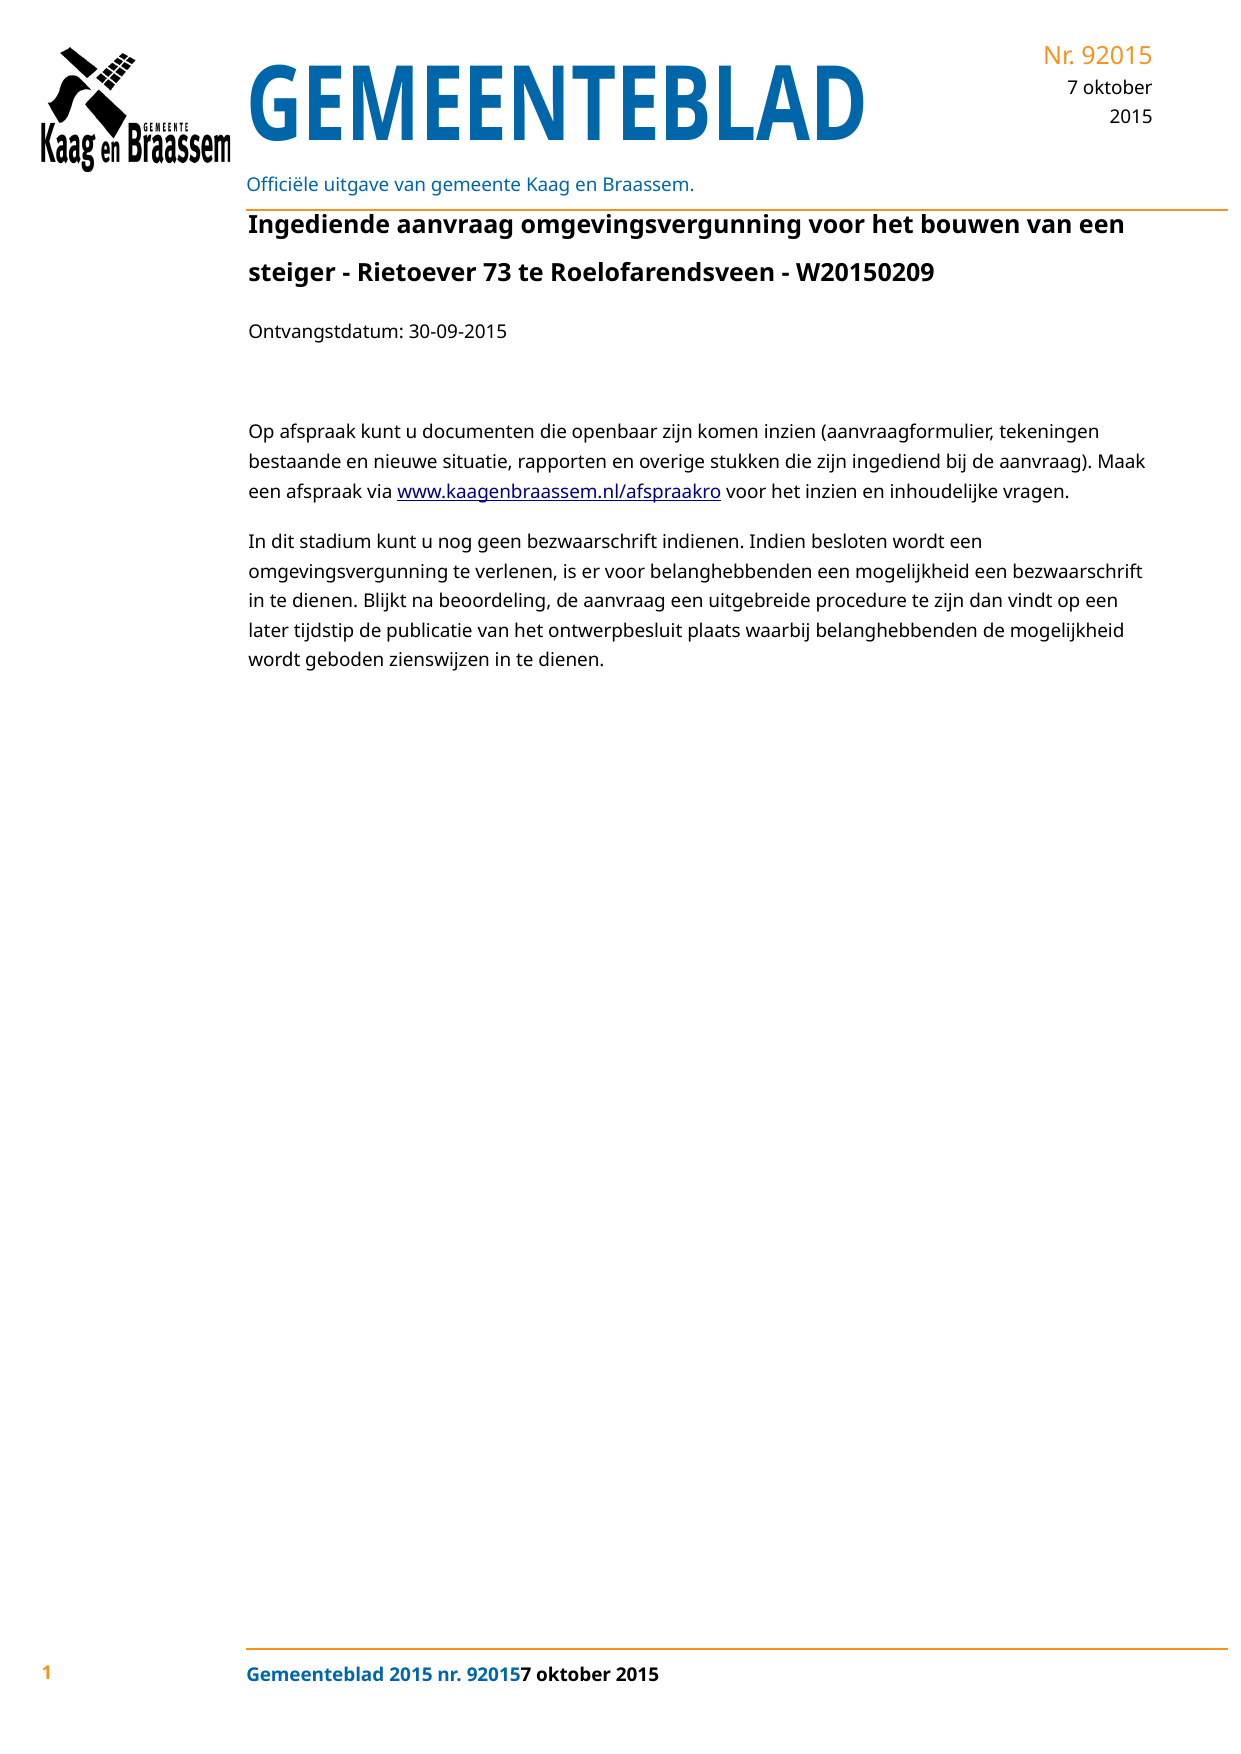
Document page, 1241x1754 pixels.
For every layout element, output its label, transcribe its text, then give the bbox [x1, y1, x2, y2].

text Op afspraak kunt u documenten die openbaar zijn komen inzien (aanvraagformulier, tekeningen bestaande en nieuwe situatie, rapporten en overige stukken die zijn ingediend bij de aanvraag). Maak een afspraak via www.kaagenbraassem.nl/afspraakro voor het inzien en inhoudelijke vragen. [248, 419, 1152, 504]
text Ingediende aanvraag omgevingsvergunning voor het bouwen van een steiger - Rietoever 73 te Roelofarendsveen - W20150209 [248, 211, 1152, 288]
picture [41, 47, 231, 172]
text Ontvangstdatum: 30-09-2015 [248, 318, 1152, 344]
text In dit stadium kunt u nog geen bezwaarschrift indienen. Indien besloten wordt een omgevingsvergunning te verlenen, is er voor belanghebbenden een mogelijkheid een bezwaarschrift in te dienen. Blijkt na beoordeling, de aanvraag een uitgebreide procedure te zijn dan vindt op een later tijdstip de publicatie van het ontwerpbesluit plaats waarbij belanghebbenden de mogelijkheid wordt geboden zienswijzen in te dienen. [248, 528, 1152, 672]
